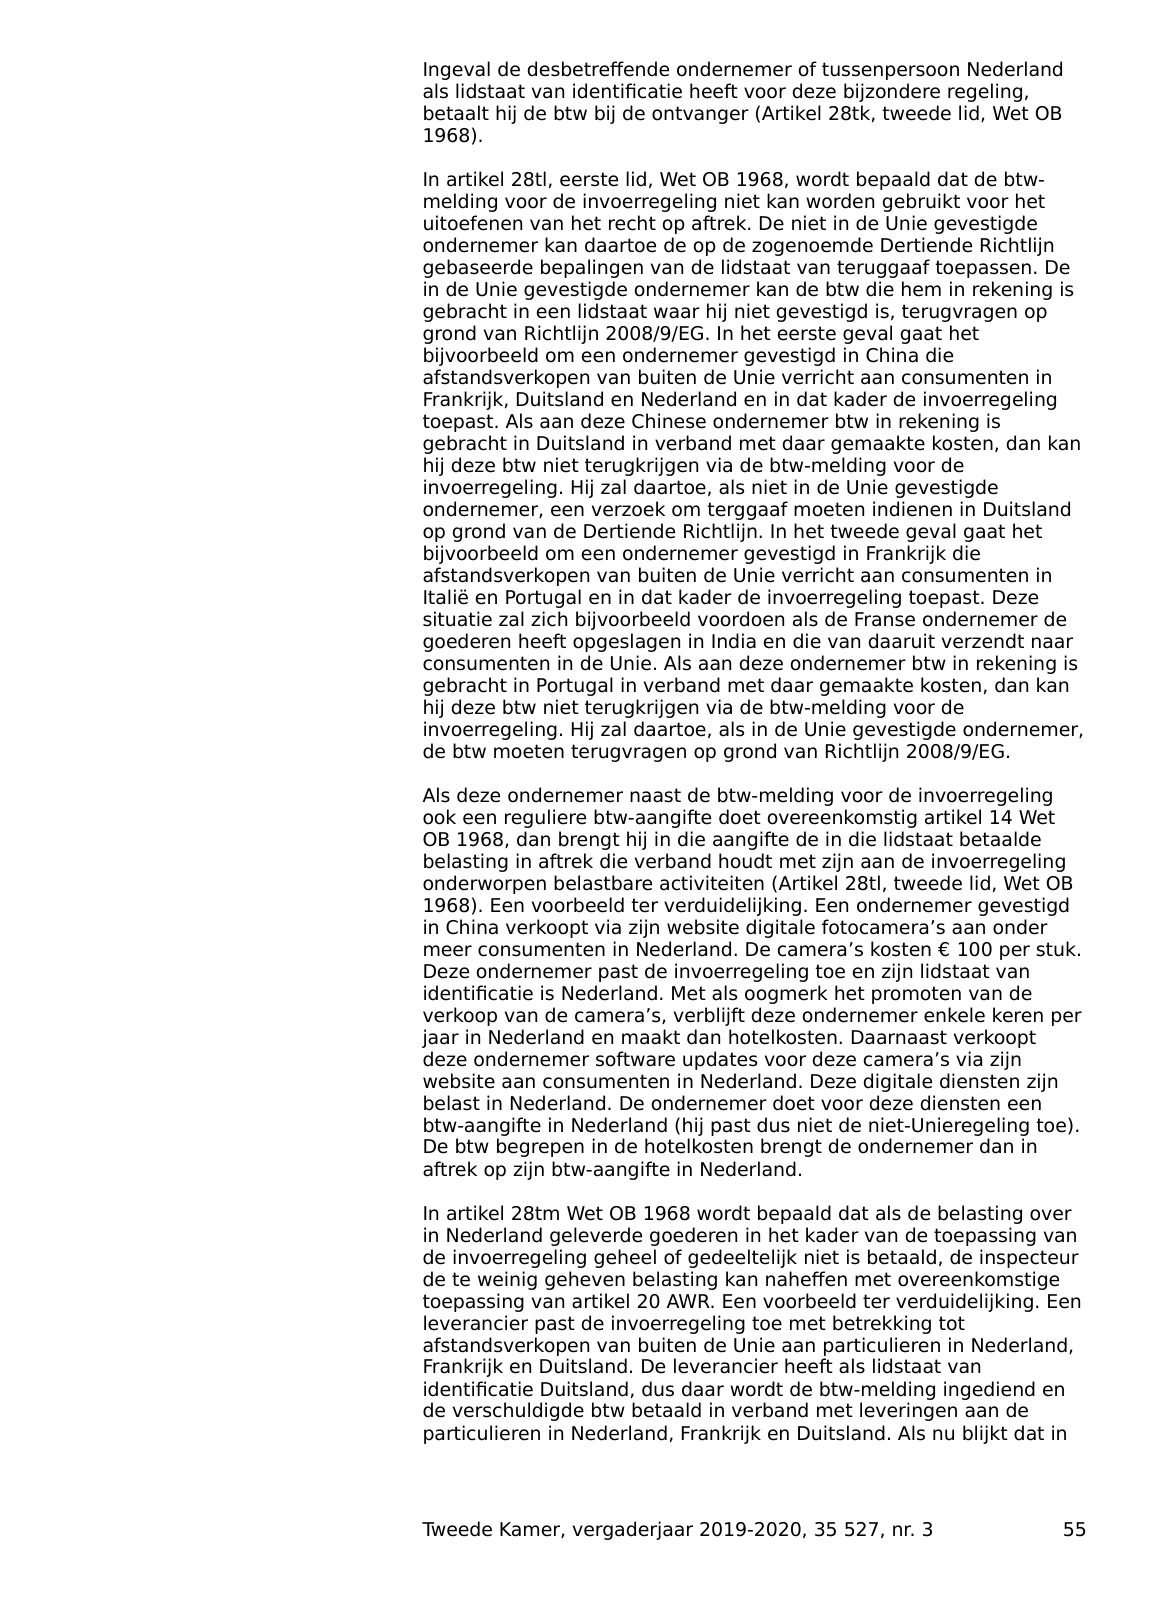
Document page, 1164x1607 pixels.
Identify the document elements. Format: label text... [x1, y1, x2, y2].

text In artikel 28tl, eerste lid, Wet OB 1968, wordt bepaald dat de btw-melding voor de invoerregeling niet kan worden gebruikt voor het uitoefenen van het recht op aftrek. De niet in de Unie gevestigde ondernemer kan daartoe de op de zogenoemde Dertiende Richtlijn gebaseerde bepalingen van de lidstaat van teruggaaf toepassen. De in de Unie gevestigde ondernemer kan de btw die hem in rekening is gebracht in een lidstaat waar hij niet gevestigd is, terugvragen op grond van Richtlijn 2008/9/EG. In het eerste geval gaat het bijvoorbeeld om een ondernemer gevestigd in China die afstandsverkopen van buiten de Unie verricht aan consumenten in Frankrijk, Duitsland en Nederland en in dat kader de invoerregeling toepast. Als aan deze Chinese ondernemer btw in rekening is gebracht in Duitsland in verband met daar gemaakte kosten, dan kan hij deze btw niet terugkrijgen via de btw-melding voor de invoerregeling. Hij zal daartoe, als niet in de Unie gevestigde ondernemer, een verzoek om terggaaf moeten indienen in Duitsland op grond van de Dertiende Richtlijn. In het tweede geval gaat het bijvoorbeeld om een ondernemer gevestigd in Frankrijk die afstandsverkopen van buiten de Unie verricht aan consumenten in Italië en Portugal en in dat kader de invoerregeling toepast. Deze situatie zal zich bijvoorbeeld voordoen als de Franse ondernemer de goederen heeft opgeslagen in India en die van daaruit verzendt naar consumenten in de Unie. Als aan deze ondernemer btw in rekening is gebracht in Portugal in verband met daar gemaakte kosten, dan kan hij deze btw niet terugkrijgen via de btw-melding voor de invoerregeling. Hij zal daartoe, als in de Unie gevestigde ondernemer, de btw moeten terugvragen op grond van Richtlijn 2008/9/EG. [422, 169, 1087, 763]
text Ingeval de desbetreffende ondernemer of tussenpersoon Nederland als lidstaat van identificatie heeft voor deze bijzondere regeling, betaalt hij de btw bij de ontvanger (Artikel 28tk, tweede lid, Wet OB 1968). [422, 59, 1087, 147]
text Als deze ondernemer naast de btw-melding voor de invoerregeling ook een reguliere btw-aangifte doet overeenkomstig artikel 14 Wet OB 1968, dan brengt hij in die aangifte de in die lidstaat betaalde belasting in aftrek die verband houdt met zijn aan de invoerregeling onderworpen belastbare activiteiten (Artikel 28tl, tweede lid, Wet OB 1968). Een voorbeeld ter verduidelijking. Een ondernemer gevestigd in China verkoopt via zijn website digitale fotocamera’s aan onder meer consumenten in Nederland. De camera’s kosten € 100 per stuk. Deze ondernemer past de invoerregeling toe en zijn lidstaat van identificatie is Nederland. Met als oogmerk het promoten van de verkoop van de camera’s, verblijft deze ondernemer enkele keren per jaar in Nederland en maakt dan hotelkosten. Daarnaast verkoopt deze ondernemer software updates voor deze camera’s via zijn website aan consumenten in Nederland. Deze digitale diensten zijn belast in Nederland. De ondernemer doet voor deze diensten een btw-aangifte in Nederland (hij past dus niet de niet-Unieregeling toe). De btw begrepen in de hotelkosten brengt de ondernemer dan in aftrek op zijn btw-aangifte in Nederland. [422, 785, 1087, 1180]
text In artikel 28tm Wet OB 1968 wordt bepaald dat als de belasting over in Nederland geleverde goederen in het kader van de toepassing van de invoerregeling geheel of gedeeltelijk niet is betaald, de inspecteur de te weinig geheven belasting kan naheffen met overeenkomstige toepassing van artikel 20 AWR. Een voorbeeld ter verduidelijking. Een leverancier past de invoerregeling toe met betrekking tot afstandsverkopen van buiten de Unie aan particulieren in Nederland, Frankrijk en Duitsland. De leverancier heeft als lidstaat van identificatie Duitsland, dus daar wordt de btw-melding ingediend en de verschuldigde btw betaald in verband met leveringen aan de particulieren in Nederland, Frankrijk en Duitsland. Als nu blijkt dat in [422, 1203, 1087, 1444]
